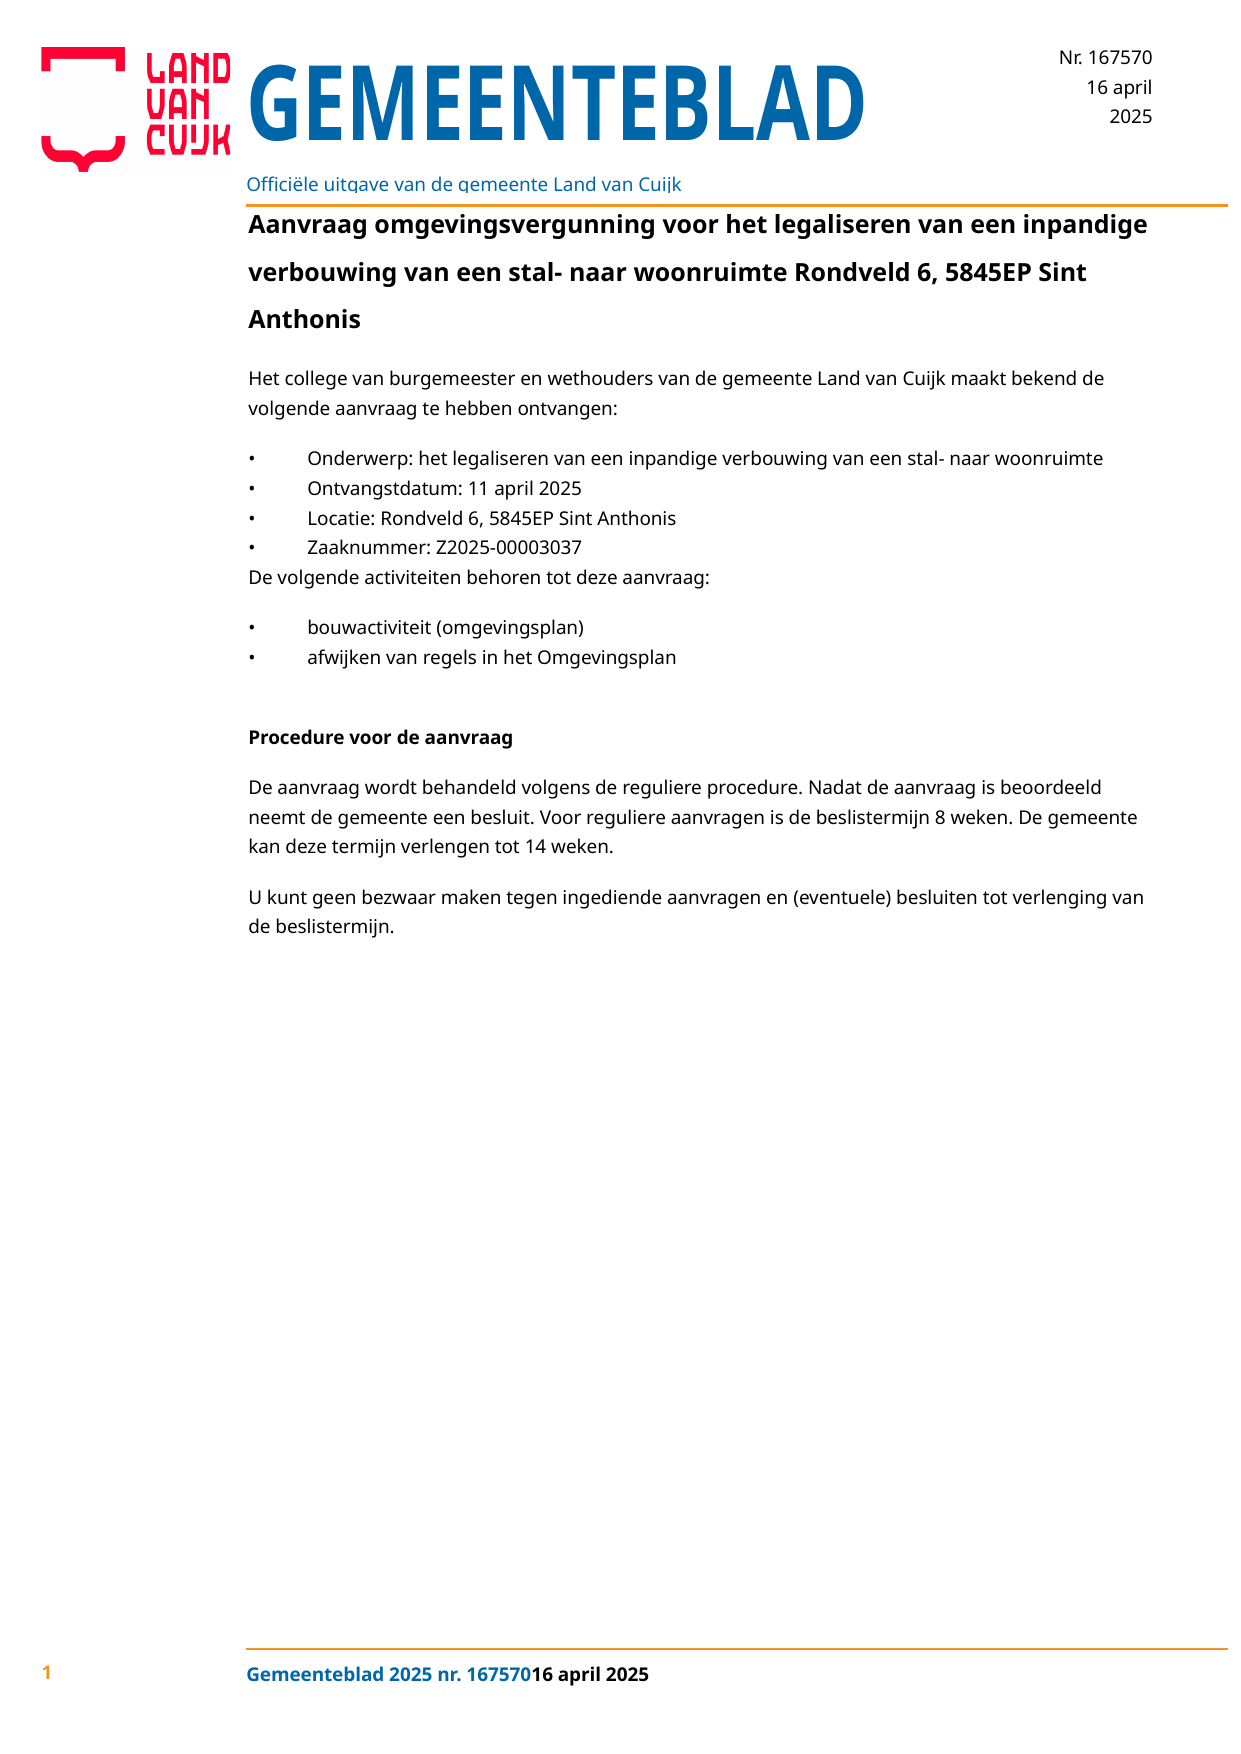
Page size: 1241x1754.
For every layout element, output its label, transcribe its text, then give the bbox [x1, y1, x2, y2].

picture [41, 47, 231, 172]
list Locatie: Rondveld 6, 5845EP Sint Anthonis [248, 505, 1152, 530]
list afwijken van regels in het Omgevingsplan [248, 644, 1152, 669]
list Zaaknummer: Z2025-00003037 [248, 534, 1152, 560]
text Aanvraag omgevingsvergunning voor het legaliseren van een inpandige verbouwing van een stal- naar woonruimte Rondveld 6, 5845EP Sint Anthonis [248, 207, 1152, 336]
text Procedure voor de aanvraag [248, 724, 1152, 749]
list bouwactiviteit (omgevingsplan) [248, 614, 1152, 640]
text De volgende activiteiten behoren tot deze aanvraag: [248, 564, 1152, 589]
text De aanvraag wordt behandeld volgens de reguliere procedure. Nadat de aanvraag is beoordeeld neemt de gemeente een besluit. Voor reguliere aanvragen is de beslistermijn 8 weken. De gemeente kan deze termijn verlengen tot 14 weken. [248, 774, 1152, 859]
text Het college van burgemeester en wethouders van de gemeente Land van Cuijk maakt bekend de volgende aanvraag te hebben ontvangen: [248, 366, 1152, 421]
text U kunt geen bezwaar maken tegen ingediende aanvragen en (eventuele) besluiten tot verlenging van de beslistermijn. [248, 884, 1152, 939]
list Onderwerp: het legaliseren van een inpandige verbouwing van een stal- naar woonruimte [248, 446, 1152, 471]
list Ontvangstdatum: 11 april 2025 [248, 475, 1152, 501]
